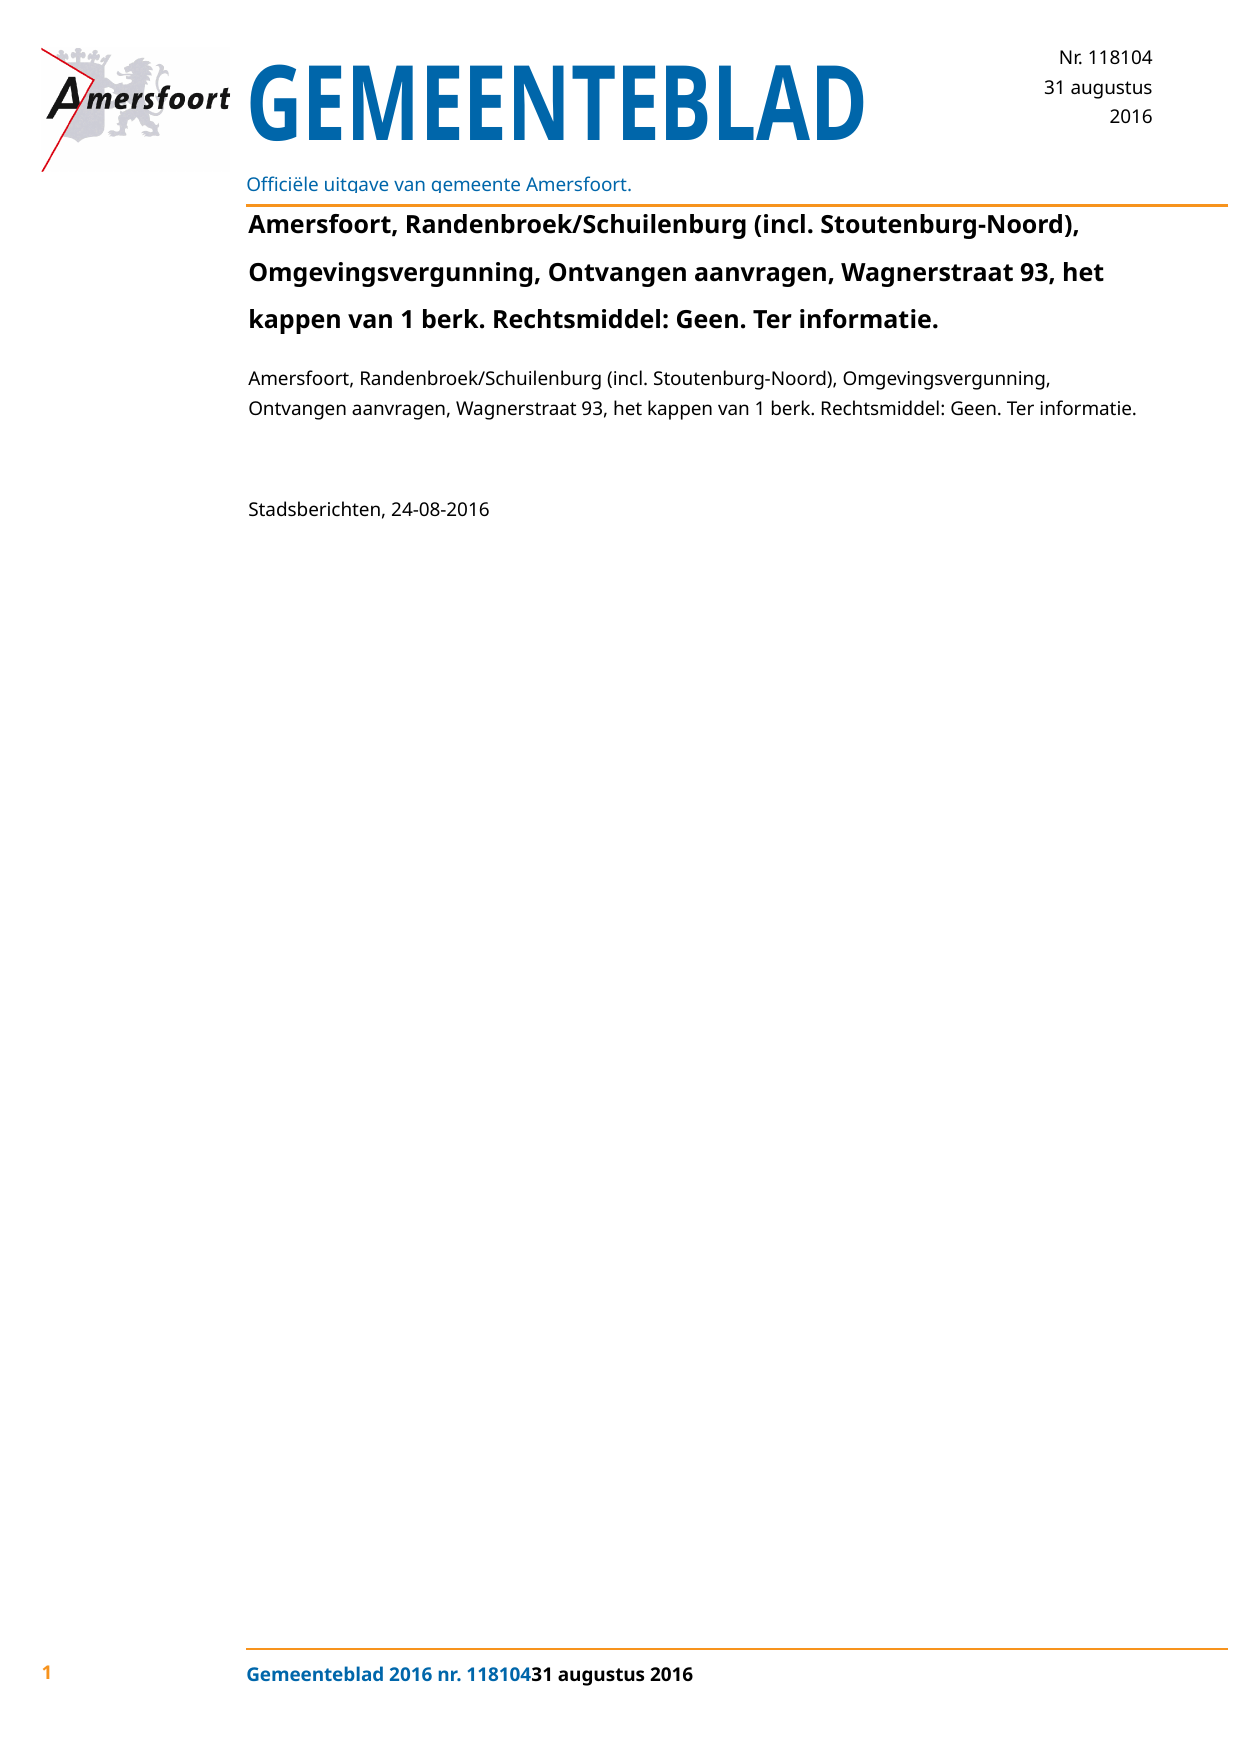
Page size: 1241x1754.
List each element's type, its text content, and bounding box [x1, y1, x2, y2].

picture [41, 47, 231, 172]
text Amersfoort, Randenbroek/Schuilenburg (incl. Stoutenburg-Noord), Omgevingsvergunning, Ontvangen aanvragen, Wagnerstraat 93, het kappen van 1 berk. Rechtsmiddel: Geen. Ter informatie. [248, 207, 1152, 336]
text Stadsberichten, 24-08-2016 [248, 496, 1152, 522]
text Amersfoort, Randenbroek/Schuilenburg (incl. Stoutenburg-Noord), Omgevingsvergunning, Ontvangen aanvragen, Wagnerstraat 93, het kappen van 1 berk. Rechtsmiddel: Geen. Ter informatie. [248, 366, 1152, 421]
